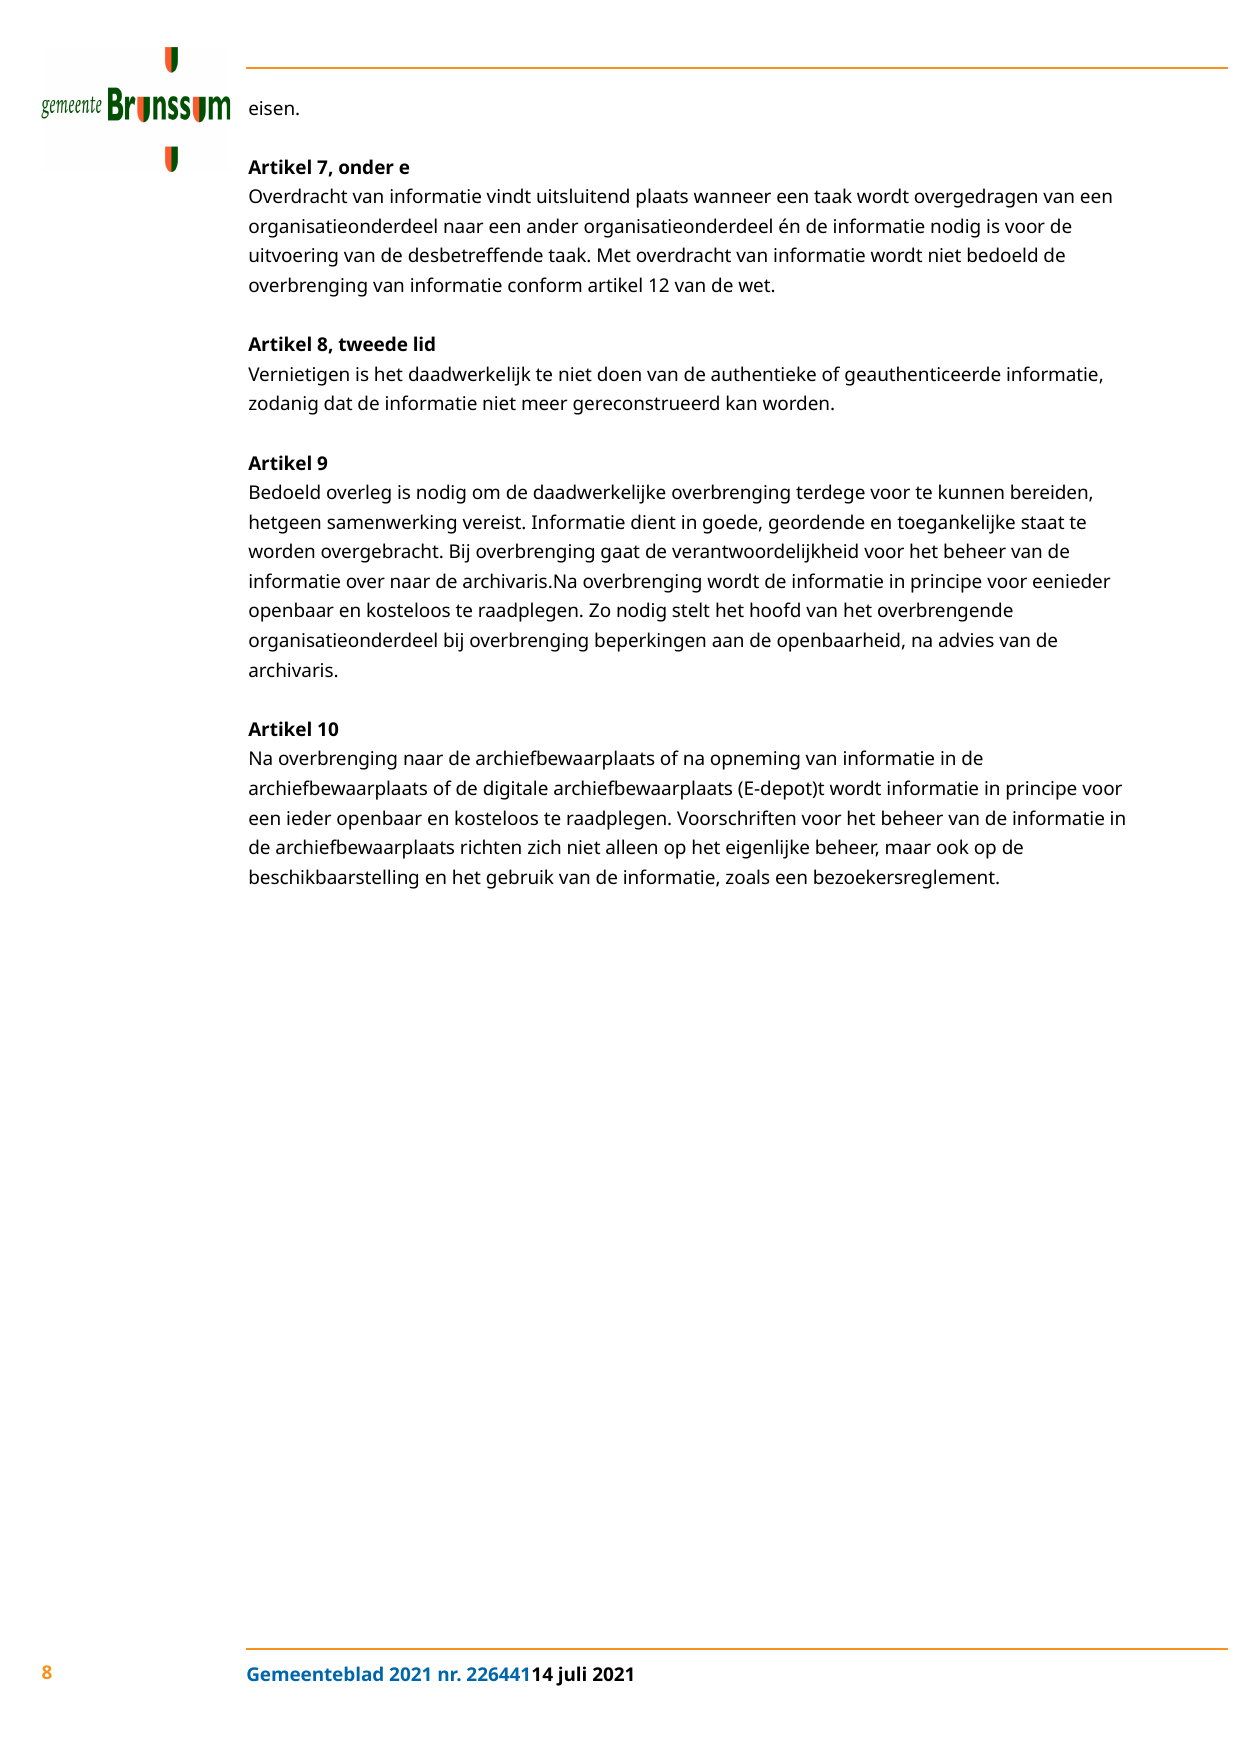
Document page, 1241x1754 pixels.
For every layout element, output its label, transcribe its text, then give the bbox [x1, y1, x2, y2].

text Artikel 8, tweede lid [248, 331, 1152, 357]
text Artikel 7, onder e [248, 154, 1152, 180]
text Na overbrenging naar de archiefbewaarplaats of na opneming van informatie in de archiefbewaarplaats of de digitale archiefbewaarplaats (E-depot)t wordt informatie in principe voor een ieder openbaar en kosteloos te raadplegen. Voorschriften voor het beheer van de informatie in de archiefbewaarplaats richten zich niet alleen op het eigenlijke beheer, maar ook op de beschikbaarstelling en het gebruik van de informatie, zoals een bezoekersreglement. [248, 746, 1152, 890]
text organisatieonderdeel naar een ander organisatieonderdeel én de informatie nodig is voor de uitvoering van de desbetreffende taak. Met overdracht van informatie wordt niet bedoeld de overbrenging van informatie conform artikel 12 van de wet. [248, 213, 1152, 298]
text Overdracht van informatie vindt uitsluitend plaats wanneer een taak wordt overgedragen van een [248, 183, 1152, 209]
picture [41, 47, 231, 172]
text Bedoeld overleg is nodig om de daadwerkelijke overbrenging terdege voor te kunnen bereiden, hetgeen samenwerking vereist. Informatie dient in goede, geordende en toegankelijke staat te worden overgebracht. Bij overbrenging gaat de verantwoordelijkheid voor het beheer van de informatie over naar de archivaris.Na overbrenging wordt de informatie in principe voor eenieder openbaar en kosteloos te raadplegen. Zo nodig stelt het hoofd van het overbrengende organisatieonderdeel bij overbrenging beperkingen aan de openbaarheid, na advies van de archivaris. [248, 479, 1152, 683]
text Artikel 10 [248, 716, 1152, 742]
text Artikel 9 [248, 450, 1152, 476]
text eisen. [248, 95, 1152, 121]
text Vernietigen is het daadwerkelijk te niet doen van de authentieke of geauthenticeerde informatie, zodanig dat de informatie niet meer gereconstrueerd kan worden. [248, 361, 1152, 416]
